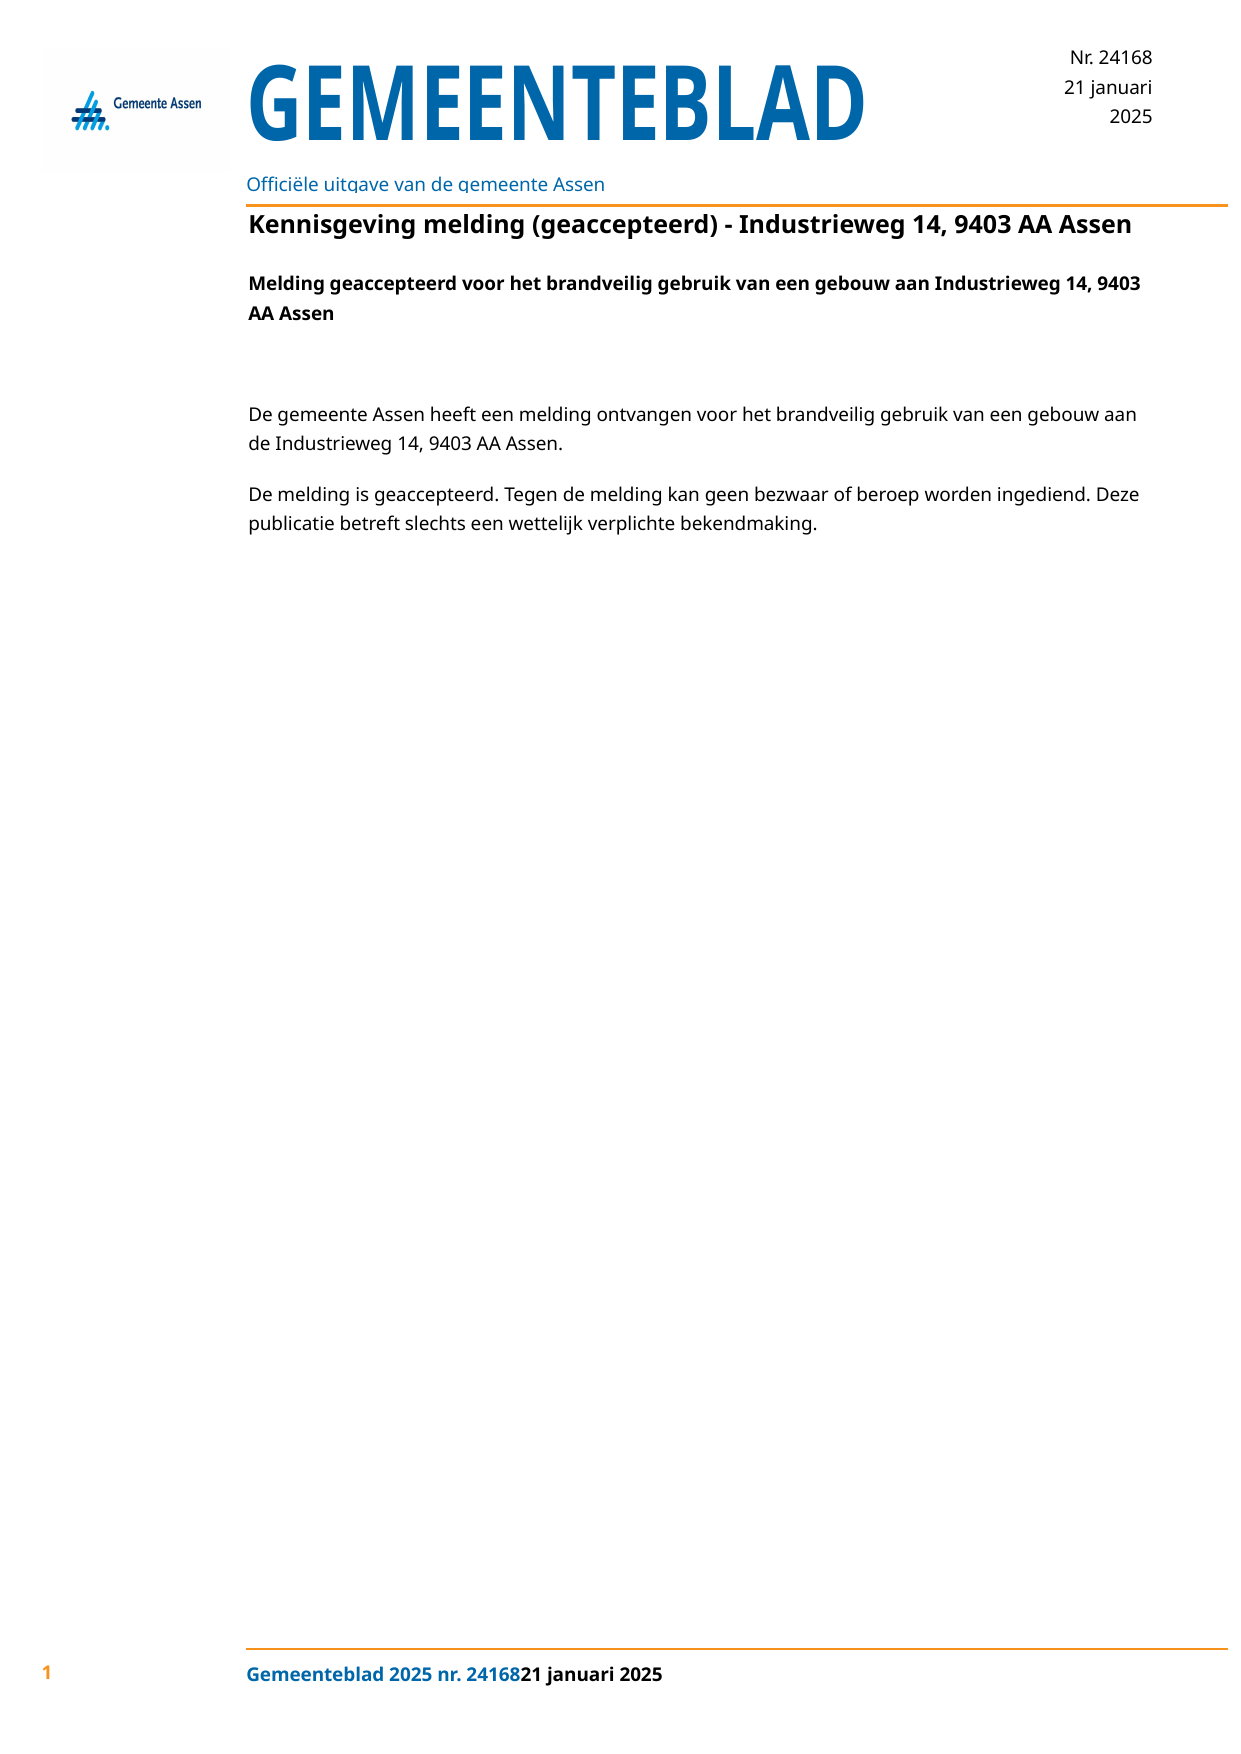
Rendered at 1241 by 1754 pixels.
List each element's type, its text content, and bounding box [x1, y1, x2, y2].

picture [41, 47, 231, 172]
text Melding geaccepteerd voor het brandveilig gebruik van een gebouw aan Industrieweg 14, 9403 AA Assen [248, 270, 1152, 326]
text Kennisgeving melding (geaccepteerd) - Industrieweg 14, 9403 AA Assen [248, 207, 1152, 241]
text De melding is geaccepteerd. Tegen de melding kan geen bezwaar of beroep worden ingediend. Deze publicatie betreft slechts een wettelijk verplichte bekendmaking. [248, 481, 1152, 536]
text De gemeente Assen heeft een melding ontvangen voor het brandveilig gebruik van een gebouw aan de Industrieweg 14, 9403 AA Assen. [248, 401, 1152, 456]
